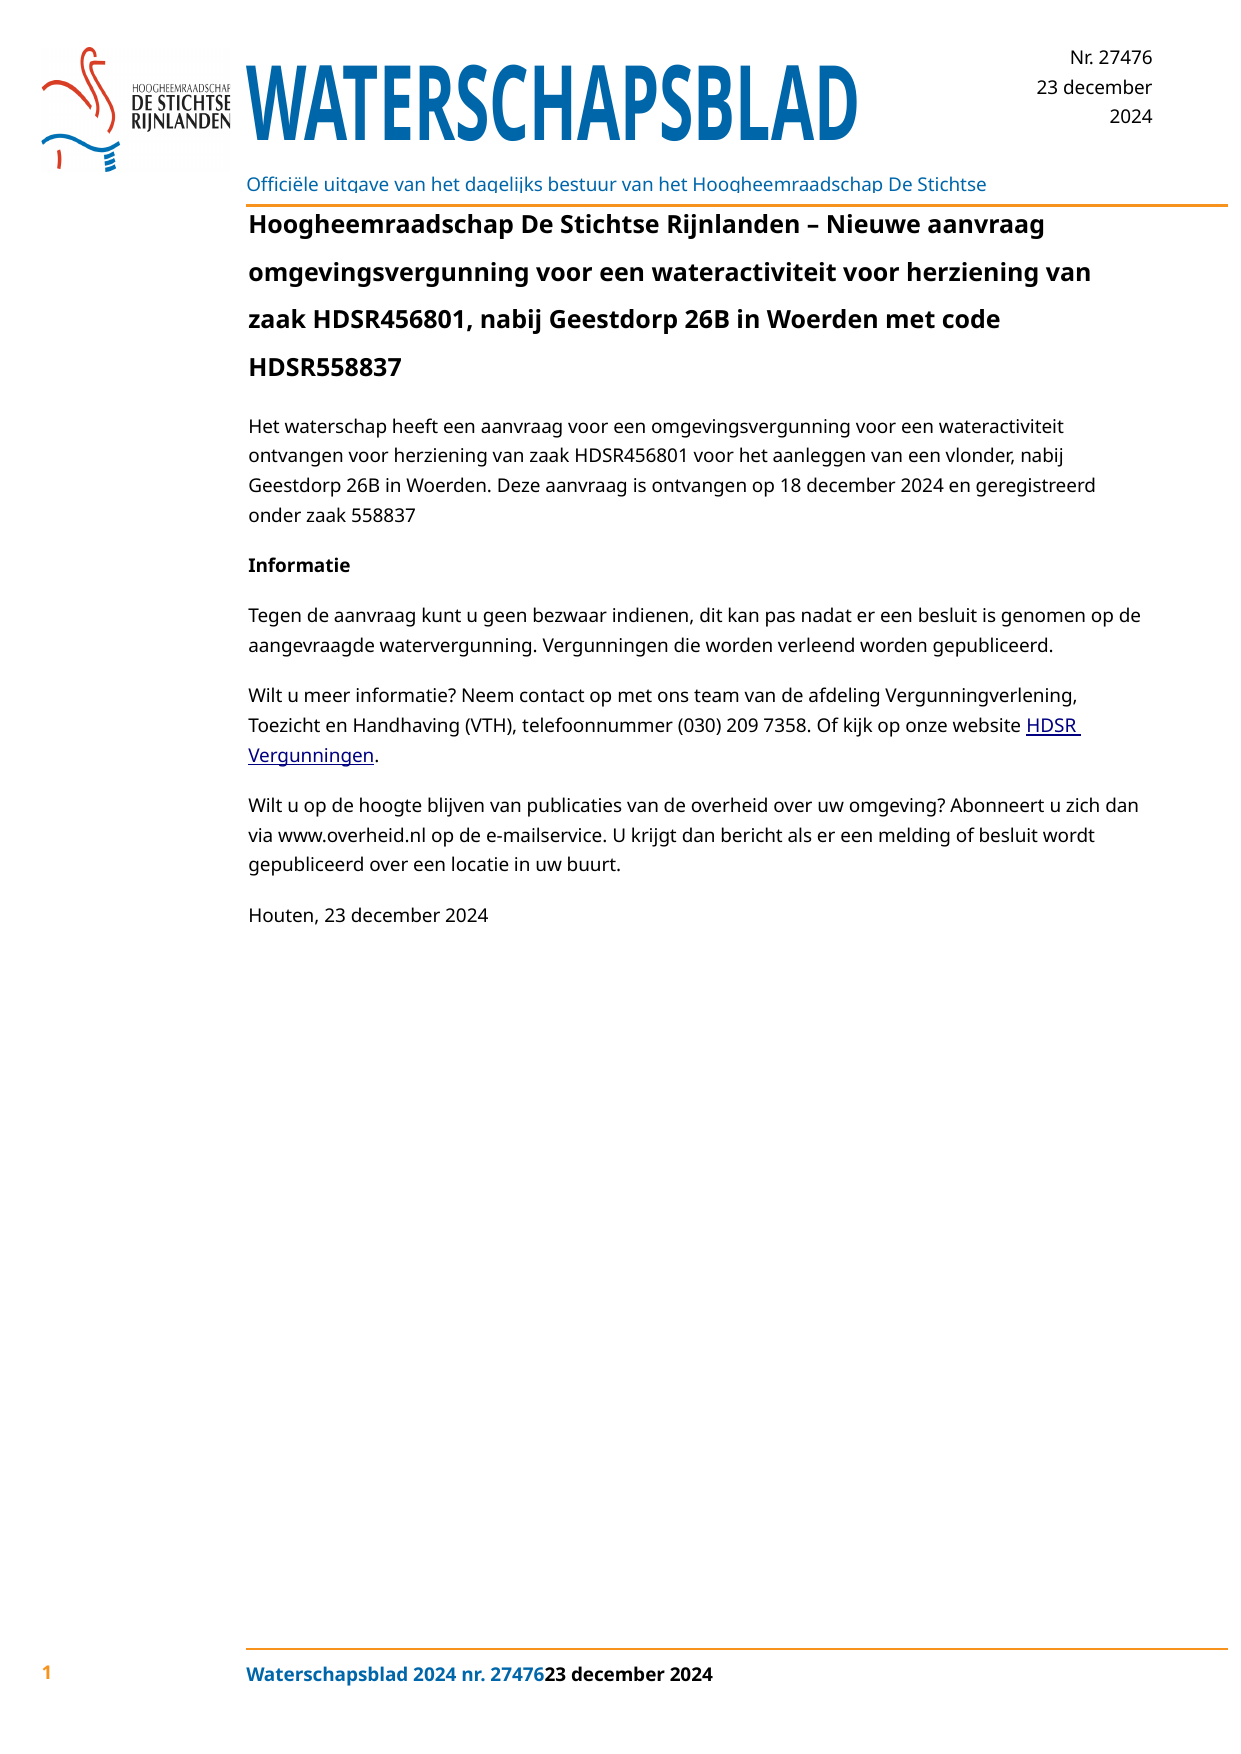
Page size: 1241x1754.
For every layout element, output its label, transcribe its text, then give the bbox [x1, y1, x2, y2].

text Het waterschap heeft een aanvraag voor een omgevingsvergunning voor een wateractiviteit ontvangen voor herziening van zaak HDSR456801 voor het aanleggen van een vlonder, nabij Geestdorp 26B in Woerden. Deze aanvraag is ontvangen op 18 december 2024 en geregistreerd onder zaak 558837 [248, 413, 1152, 528]
text Hoogheemraadschap De Stichtse Rijnlanden – Nieuwe aanvraag omgevingsvergunning voor een wateractiviteit voor herziening van zaak HDSR456801, nabij Geestdorp 26B in Woerden met code HDSR558837 [248, 207, 1152, 384]
text Houten, 23 december 2024 [248, 902, 1152, 928]
text Wilt u meer informatie? Neem contact op met ons team van de afdeling Vergunningverlening, Toezicht en Handhaving (VTH), telefoonnummer (030) 209 7358. Of kijk op onze website HDSR Vergunningen. [248, 683, 1152, 768]
text Tegen de aanvraag kunt u geen bezwaar indienen, dit kan pas nadat er een besluit is genomen op de aangevraagde watervergunning. Vergunningen die worden verleend worden gepubliceerd. [248, 603, 1152, 658]
picture [41, 47, 231, 172]
text Wilt u op de hoogte blijven van publicaties van de overheid over uw omgeving? Abonneert u zich dan via www.overheid.nl op de e-mailservice. U krijgt dan bericht als er een melding of besluit wordt gepubliceerd over een locatie in uw buurt. [248, 792, 1152, 877]
text Informatie [248, 552, 1152, 578]
